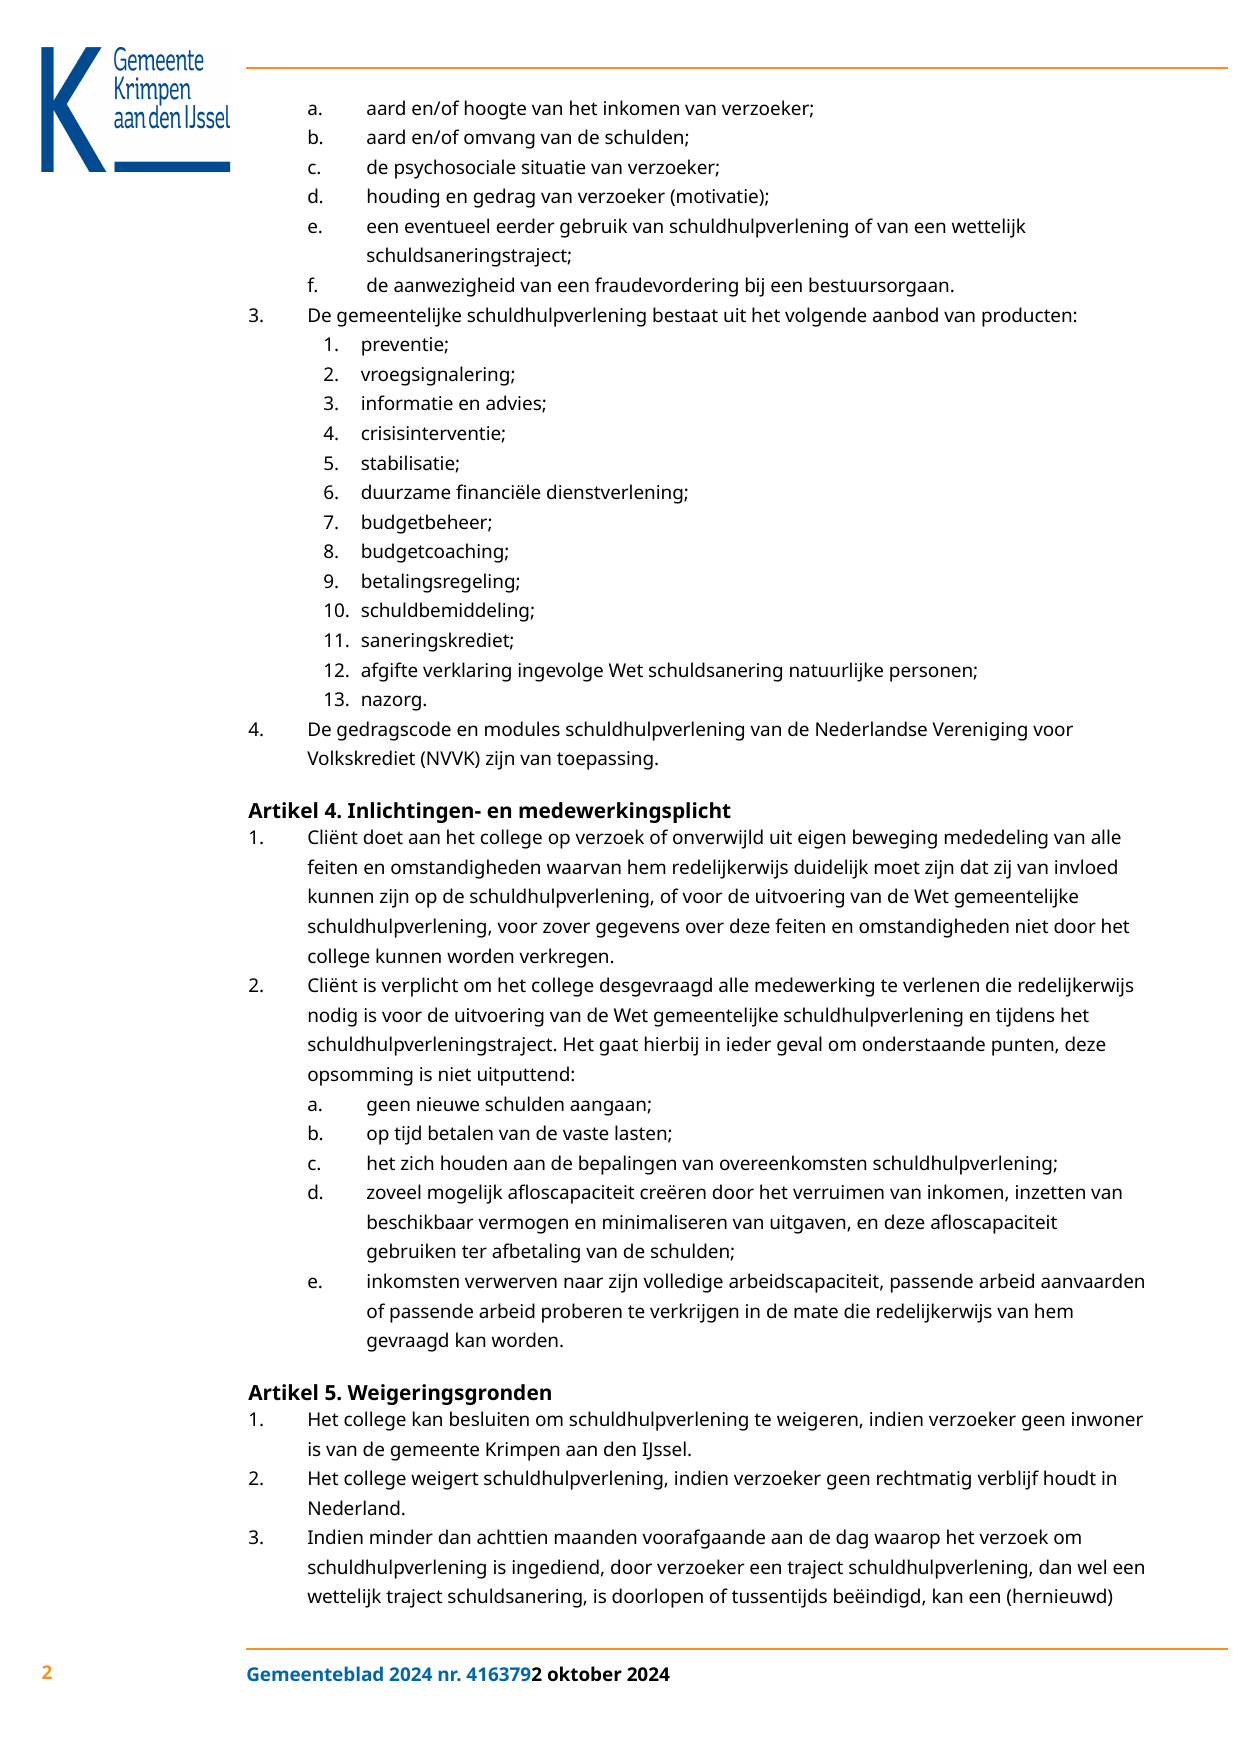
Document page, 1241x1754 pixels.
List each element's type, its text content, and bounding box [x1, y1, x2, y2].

list De gemeentelijke schuldhulpverlening bestaat uit het volgende aanbod van producten: [248, 302, 1152, 328]
list informatie en advies; [323, 391, 1152, 416]
list budgetbeheer; [323, 509, 1152, 535]
list stabilisatie; [323, 450, 1152, 476]
list houding en gedrag van verzoeker (motivatie); [307, 183, 1152, 209]
text Artikel 5. Weigeringsgronden [248, 1378, 1152, 1406]
list aard en/of hoogte van het inkomen van verzoeker; [307, 95, 1152, 121]
list Het college kan besluiten om schuldhulpverlening te weigeren, indien verzoeker geen inwoner is van de gemeente Krimpen aan den IJssel. [248, 1406, 1152, 1462]
list op tijd betalen van de vaste lasten; [307, 1120, 1152, 1146]
list Indien minder dan achttien maanden voorafgaande aan de dag waarop het verzoek om schuldhulpverlening is ingediend, door verzoeker een traject schuldhulpverlening, dan wel een wettelijk traject schuldsanering, is doorlopen of tussentijds beëindigd, kan een (hernieuwd) [248, 1524, 1152, 1609]
picture [41, 47, 231, 172]
list Cliënt doet aan het college op verzoek of onverwijld uit eigen beweging mededeling van alle feiten en omstandigheden waarvan hem redelijkerwijs duidelijk moet zijn dat zij van invloed kunnen zijn op de schuldhulpverlening, of voor de uitvoering van de Wet gemeentelijke schuldhulpverlening, voor zover gegevens over deze feiten en omstandigheden niet door het college kunnen worden verkregen. [248, 824, 1152, 968]
list geen nieuwe schulden aangaan; [307, 1091, 1152, 1116]
list afgifte verklaring ingevolge Wet schuldsanering natuurlijke personen; [323, 657, 1152, 683]
list De gedragscode en modules schuldhulpverlening van de Nederlandse Vereniging voor Volkskrediet (NVVK) zijn van toepassing. [248, 716, 1152, 771]
list budgetcoaching; [323, 538, 1152, 564]
list de psychosociale situatie van verzoeker; [307, 154, 1152, 180]
list Het college weigert schuldhulpverlening, indien verzoeker geen rechtmatig verblijf houdt in Nederland. [248, 1465, 1152, 1521]
list saneringskrediet; [323, 627, 1152, 653]
list vroegsignalering; [323, 361, 1152, 387]
list een eventueel eerder gebruik van schuldhulpverlening of van een wettelijk schuldsaneringstraject; [307, 213, 1152, 268]
list het zich houden aan de bepalingen van overeenkomsten schuldhulpverlening; [307, 1150, 1152, 1176]
list preventie; [323, 331, 1152, 357]
list aard en/of omvang van de schulden; [307, 124, 1152, 150]
list nazorg. [323, 686, 1152, 712]
list schuldbemiddeling; [323, 598, 1152, 623]
list crisisinterventie; [323, 420, 1152, 446]
list betalingsregeling; [323, 568, 1152, 594]
list Cliënt is verplicht om het college desgevraagd alle medewerking te verlenen die redelijkerwijs nodig is voor de uitvoering van de Wet gemeentelijke schuldhulpverlening en tijdens het schuldhulpverleningstraject. Het gaat hierbij in ieder geval om onderstaande punten, deze opsomming is niet uitputtend: [248, 972, 1152, 1087]
text Artikel 4. Inlichtingen- en medewerkingsplicht [248, 796, 1152, 824]
list zoveel mogelijk afloscapaciteit creëren door het verruimen van inkomen, inzetten van beschikbaar vermogen en minimaliseren van uitgaven, en deze afloscapaciteit gebruiken ter afbetaling van de schulden; [307, 1179, 1152, 1264]
list de aanwezigheid van een fraudevordering bij een bestuursorgaan. [307, 272, 1152, 298]
list inkomsten verwerven naar zijn volledige arbeidscapaciteit, passende arbeid aanvaarden of passende arbeid proberen te verkrijgen in de mate die redelijkerwijs van hem gevraagd kan worden. [307, 1268, 1152, 1353]
list duurzame financiële dienstverlening; [323, 479, 1152, 505]
